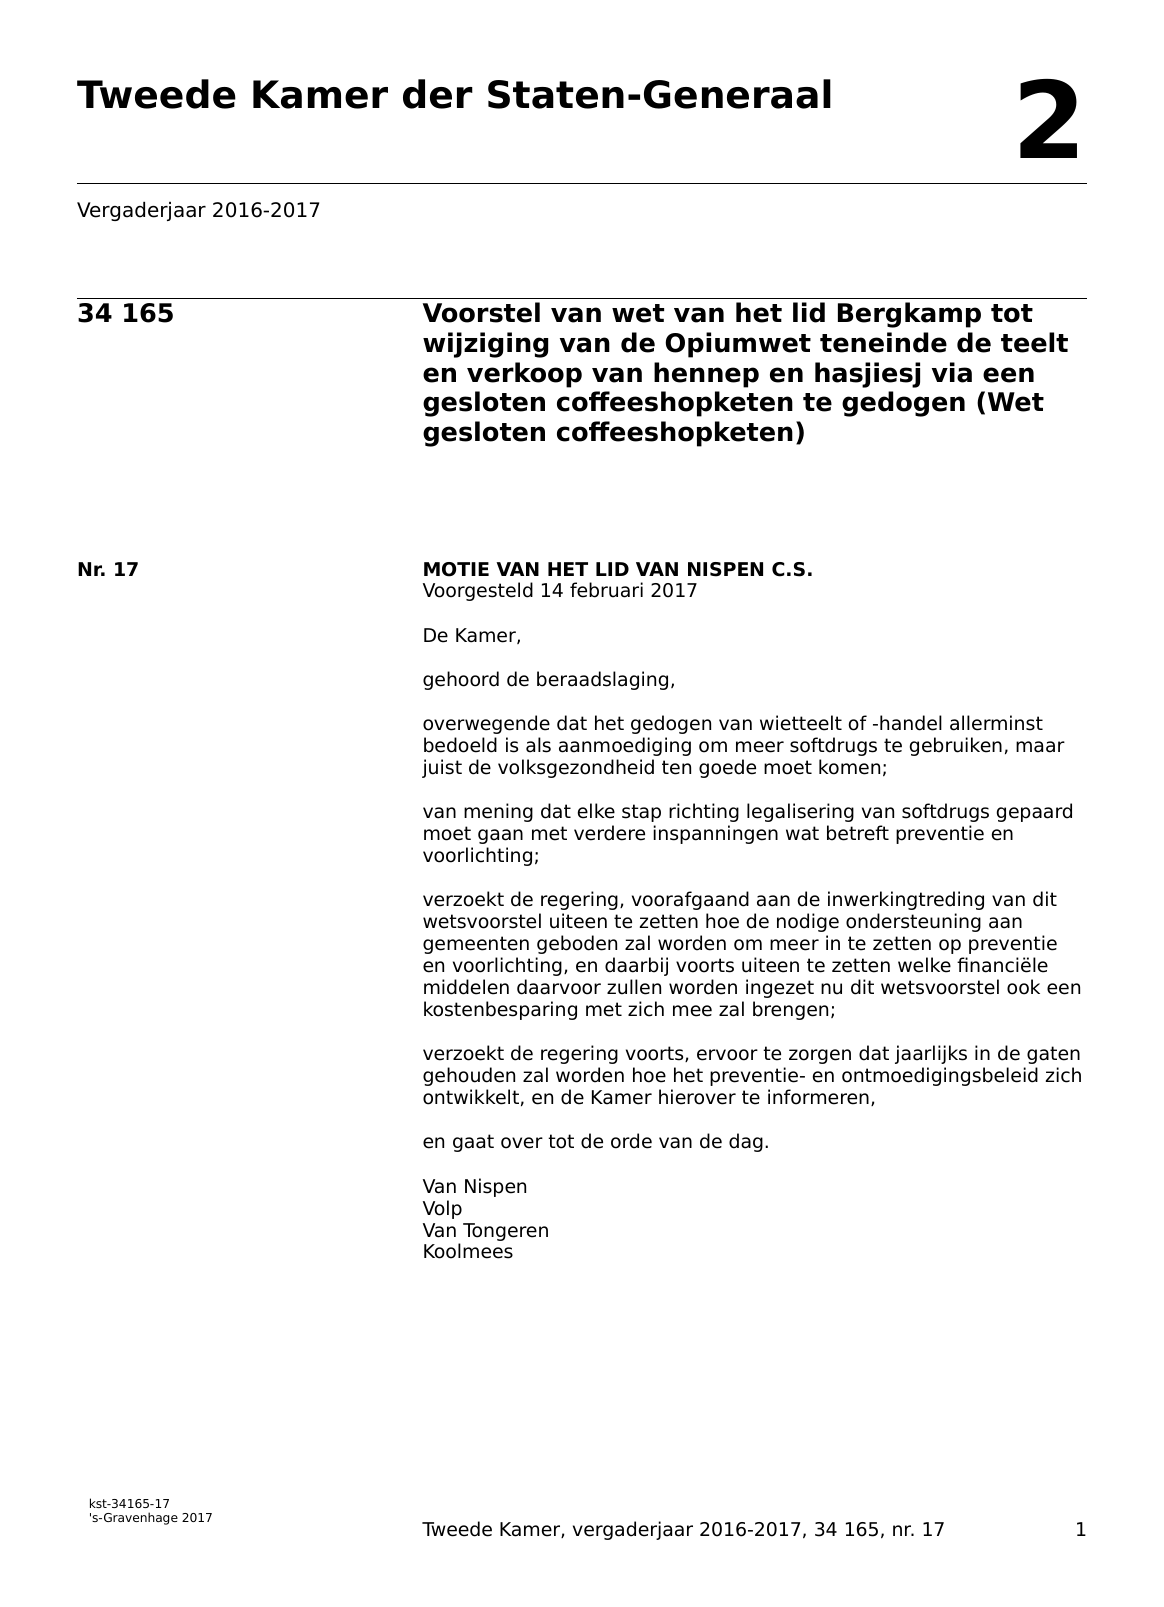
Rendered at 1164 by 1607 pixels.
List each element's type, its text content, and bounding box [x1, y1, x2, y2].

text gehoord de beraadslaging, [422, 669, 1087, 691]
text kst-34165-17 [88, 1497, 323, 1511]
table_header 2 [886, 59, 1087, 183]
text en gaat over tot de orde van de dag. [422, 1131, 1087, 1153]
text Voorgesteld 14 februari 2017 [422, 580, 1087, 602]
table_cell Vergaderjaar 2016-2017 [77, 184, 1087, 298]
text Volp [422, 1197, 1087, 1219]
subtitle Nr. 17 MOTIE VAN HET LID VAN NISPEN C.S. [77, 558, 1087, 580]
text Van Nispen [422, 1176, 1087, 1197]
text verzoekt de regering, voorafgaand aan de inwerkingtreding van dit wetsvoorstel uiteen te zetten hoe de nodige ondersteuning aan gemeenten geboden zal worden om meer in te zetten op preventie en voorlichting, en daarbij voorts uiteen te zetten welke financiële middelen daarvoor zullen worden ingezet nu dit wetsvoorstel ook een kostenbesparing met zich mee zal brengen; [422, 889, 1087, 1021]
text 's-Gravenhage 2017 [88, 1511, 323, 1525]
text overwegende dat het gedogen van wietteelt of -handel allerminst bedoeld is als aanmoediging om meer softdrugs te gebruiken, maar juist de volksgezondheid ten goede moet komen; [422, 713, 1087, 779]
text van mening dat elke stap richting legalisering van softdrugs gepaard moet gaan met verdere inspanningen wat betreft preventie en voorlichting; [422, 801, 1087, 867]
text De Kamer, [422, 624, 1087, 647]
text verzoekt de regering voorts, ervoor te zorgen dat jaarlijks in de gaten gehouden zal worden hoe het preventie- en ontmoedigingsbeleid zich ontwikkelt, en de Kamer hierover te informeren, [422, 1043, 1087, 1109]
table_header Tweede Kamer der Staten-Generaal [77, 59, 886, 183]
text Koolmees [422, 1241, 1087, 1263]
text Van Tongeren [422, 1219, 1087, 1241]
subtitle 34 165 Voorstel van wet van het lid Bergkamp tot wijziging van de Opiumwet teneinde de teelt en verkoop van hennep en hasjiesj via een gesloten coffeeshopketen te gedogen (Wet gesloten coffeeshopketen) [77, 299, 1087, 447]
